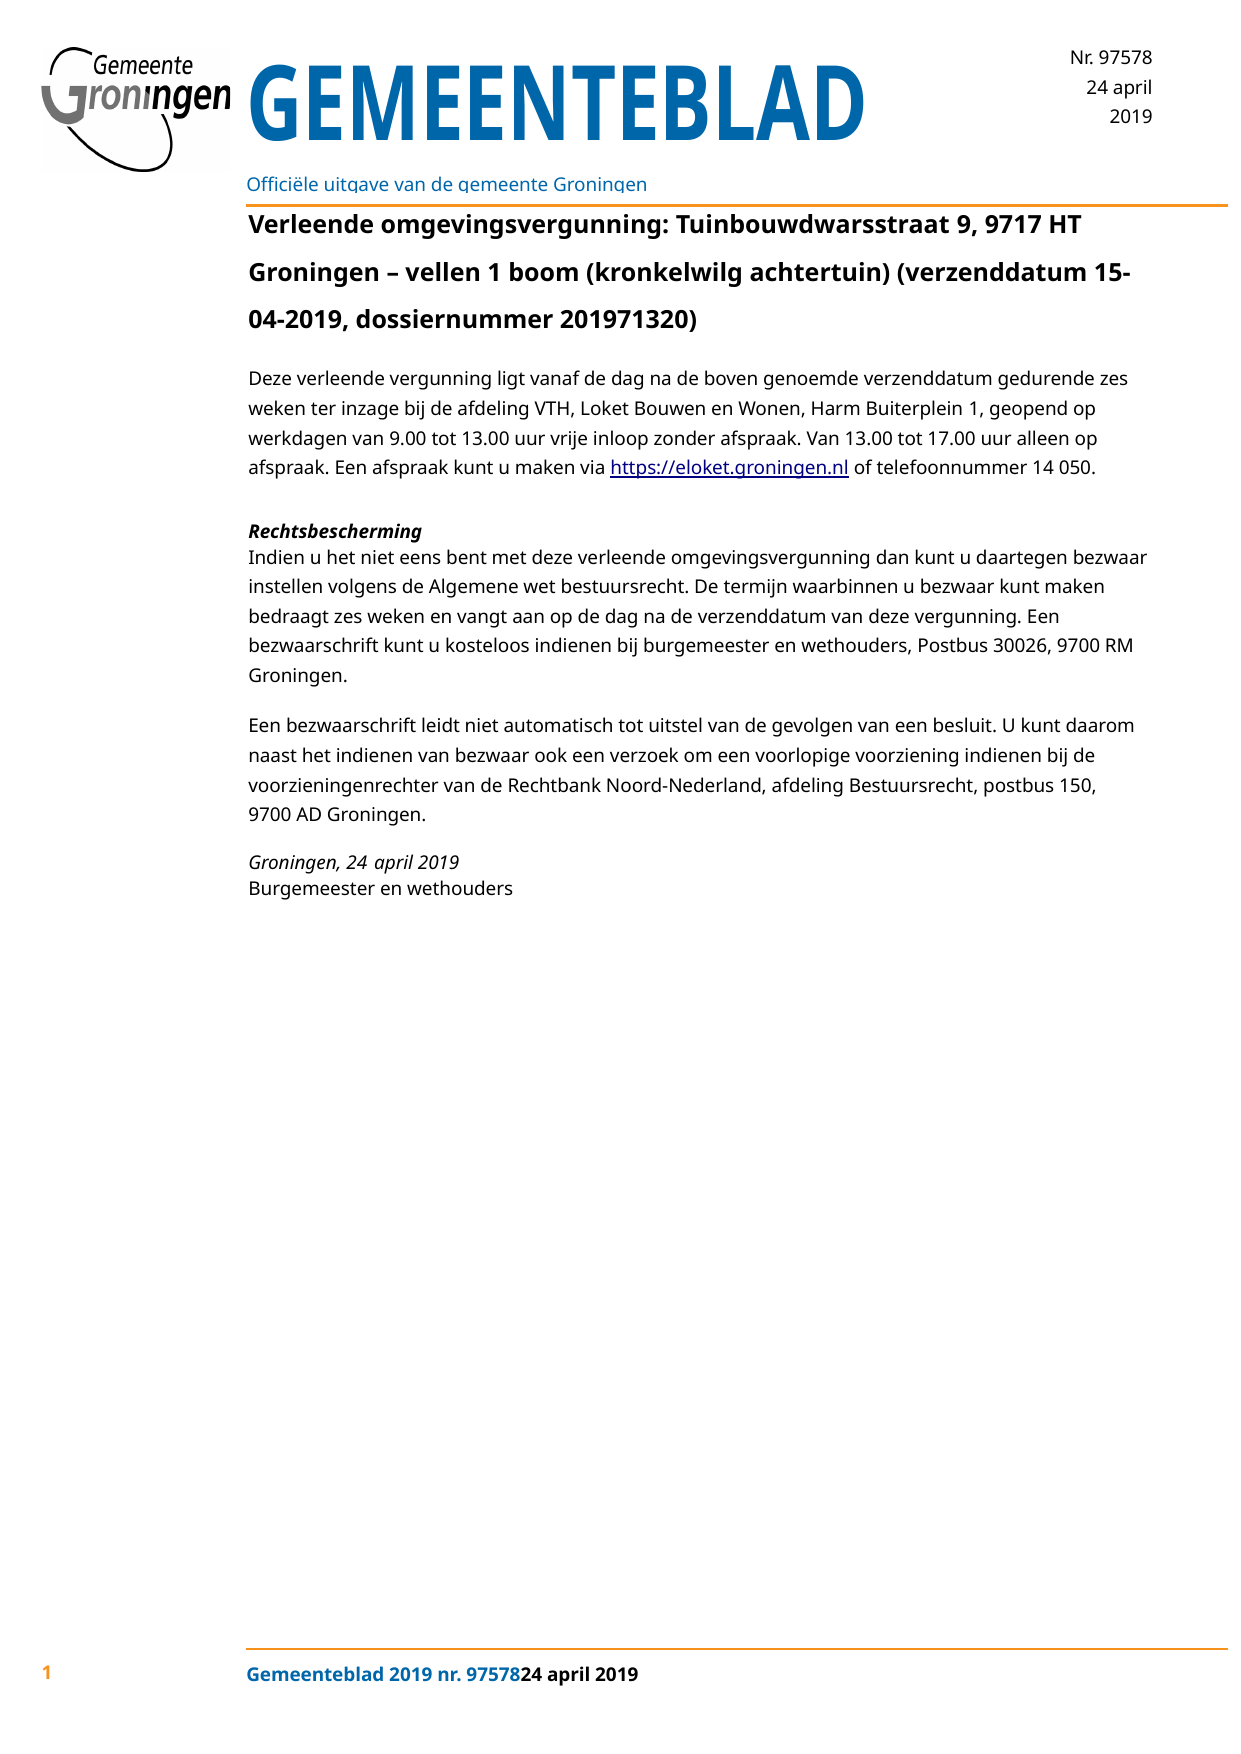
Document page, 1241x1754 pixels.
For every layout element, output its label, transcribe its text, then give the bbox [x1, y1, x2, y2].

text Deze verleende vergunning ligt vanaf de dag na de boven genoemde verzenddatum gedurende zes weken ter inzage bij de afdeling VTH, Loket Bouwen en Wonen, Harm Buiterplein 1, geopend op werkdagen van 9.00 tot 13.00 uur vrije inloop zonder afspraak. Van 13.00 tot 17.00 uur alleen op afspraak. Een afspraak kunt u maken via https://eloket.groningen.nl of telefoonnummer 14 050. [248, 366, 1152, 480]
text Verleende omgevingsvergunning: Tuinbouwdwarsstraat 9, 9717 HT Groningen – vellen 1 boom (kronkelwilg achtertuin) (verzenddatum 15-04-2019, dossiernummer 201971320) [248, 207, 1152, 336]
text Rechtsbescherming [248, 518, 1152, 544]
text Een bezwaarschrift leidt niet automatisch tot uitstel van de gevolgen van een besluit. U kunt daarom naast het indienen van bezwaar ook een verzoek om een voorlopige voorziening indienen bij de voorzieningenrechter van de Rechtbank Noord-Nederland, afdeling Bestuursrecht, postbus 150, 9700 AD Groningen. [248, 713, 1152, 827]
picture [41, 47, 231, 172]
text Indien u het niet eens bent met deze verleende omgevingsvergunning dan kunt u daartegen bezwaar instellen volgens de Algemene wet bestuursrecht. De termijn waarbinnen u bezwaar kunt maken bedraagt zes weken en vangt aan op de dag na de verzenddatum van deze vergunning. Een bezwaarschrift kunt u kosteloos indienen bij burgemeester en wethouders, Postbus 30026, 9700 RM Groningen. [248, 544, 1152, 688]
text Groningen, 24 april 2019 [248, 849, 1152, 875]
text Burgemeester en wethouders [248, 875, 1152, 901]
